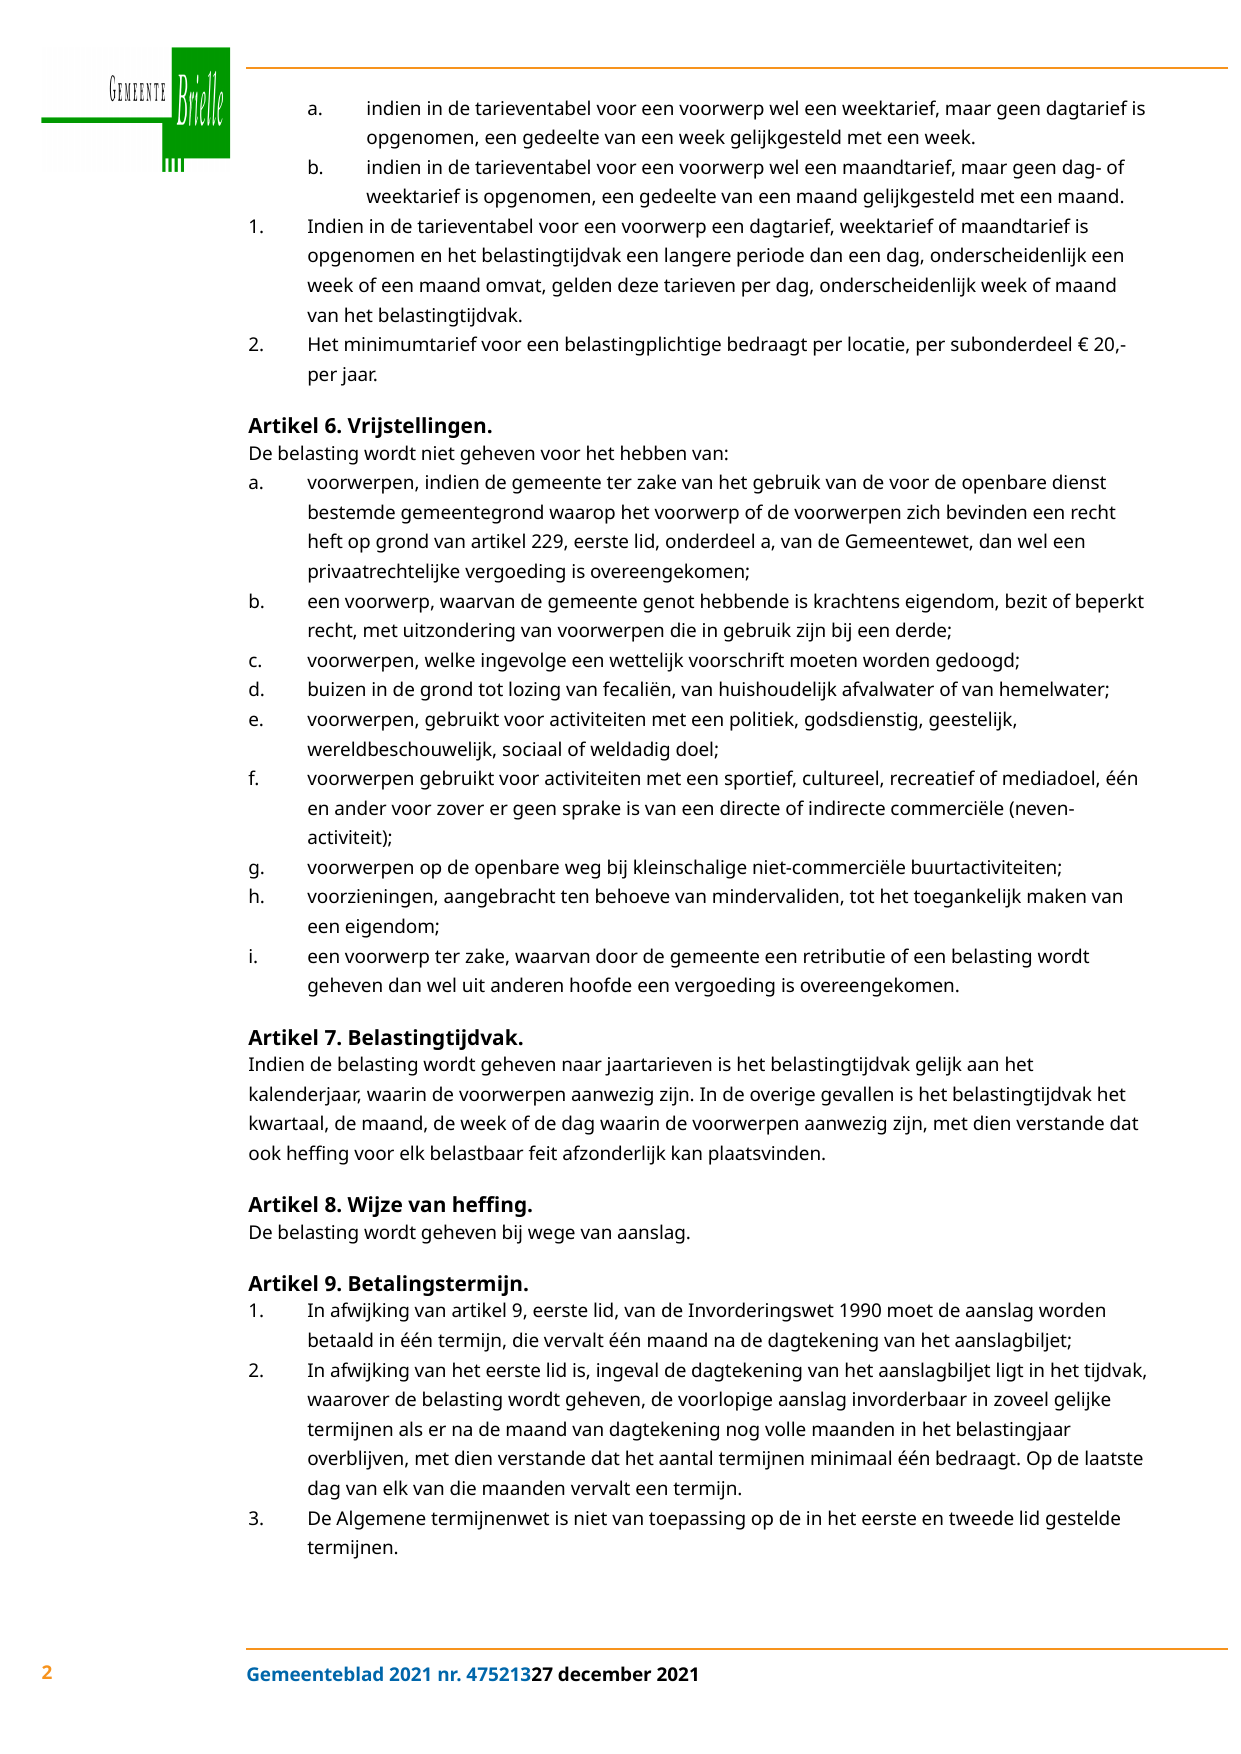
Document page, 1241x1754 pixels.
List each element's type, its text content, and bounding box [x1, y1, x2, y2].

text De belasting wordt niet geheven voor het hebben van: [248, 440, 1152, 466]
list Indien in de tarieventabel voor een voorwerp een dagtarief, weektarief of maandtarief is opgenomen en het belastingtijdvak een langere periode dan een dag, onderscheidenlijk een week of een maand omvat, gelden deze tarieven per dag, onderscheidenlijk week of maand van het belastingtijdvak. [248, 213, 1152, 328]
text Artikel 7. Belastingtijdvak. [248, 1023, 1152, 1051]
list voorzieningen, aangebracht ten behoeve van mindervaliden, tot het toegankelijk maken van een eigendom; [248, 884, 1152, 939]
list een voorwerp, waarvan de gemeente genot hebbende is krachtens eigendom, bezit of beperkt recht, met uitzondering van voorwerpen die in gebruik zijn bij een derde; [248, 588, 1152, 643]
text De belasting wordt geheven bij wege van aanslag. [248, 1219, 1152, 1244]
list voorwerpen op de openbare weg bij kleinschalige niet-commerciële buurtactiviteiten; [248, 854, 1152, 880]
picture [41, 47, 231, 172]
list De Algemene termijnenwet is niet van toepassing op de in het eerste en tweede lid gestelde termijnen. [248, 1505, 1152, 1560]
list voorwerpen, gebruikt voor activiteiten met een politiek, godsdienstig, geestelijk, wereldbeschouwelijk, sociaal of weldadig doel; [248, 706, 1152, 761]
list een voorwerp ter zake, waarvan door de gemeente een retributie of een belasting wordt geheven dan wel uit anderen hoofde een vergoeding is overeengekomen. [248, 943, 1152, 998]
list Het minimumtarief voor een belastingplichtige bedraagt per locatie, per subonderdeel € 20,- per jaar. [248, 331, 1152, 387]
list In afwijking van het eerste lid is, ingeval de dagtekening van het aanslagbiljet ligt in het tijdvak, waarover de belasting wordt geheven, de voorlopige aanslag invorderbaar in zoveel gelijke termijnen als er na de maand van dagtekening nog volle maanden in het belastingjaar overblijven, met dien verstande dat het aantal termijnen minimaal één bedraagt. Op de laatste dag van elk van die maanden vervalt een termijn. [248, 1357, 1152, 1501]
list indien in de tarieventabel voor een voorwerp wel een maandtarief, maar geen dag- of weektarief is opgenomen, een gedeelte van een maand gelijkgesteld met een maand. [307, 154, 1152, 209]
text Artikel 6. Vrijstellingen. [248, 411, 1152, 440]
text Artikel 8. Wijze van heffing. [248, 1190, 1152, 1219]
text Indien de belasting wordt geheven naar jaartarieven is het belastingtijdvak gelijk aan het kalenderjaar, waarin de voorwerpen aanwezig zijn. In de overige gevallen is het belastingtijdvak het kwartaal, de maand, de week of de dag waarin de voorwerpen aanwezig zijn, met dien verstande dat ook heffing voor elk belastbaar feit afzonderlijk kan plaatsvinden. [248, 1051, 1152, 1166]
list voorwerpen, indien de gemeente ter zake van het gebruik van de voor de openbare dienst bestemde gemeentegrond waarop het voorwerp of de voorwerpen zich bevinden een recht heft op grond van artikel 229, eerste lid, onderdeel a, van de Gemeentewet, dan wel een privaatrechtelijke vergoeding is overeengekomen; [248, 469, 1152, 584]
text Artikel 9. Betalingstermijn. [248, 1269, 1152, 1298]
list voorwerpen, welke ingevolge een wettelijk voorschrift moeten worden gedoogd; [248, 647, 1152, 673]
list In afwijking van artikel 9, eerste lid, van de Invorderingswet 1990 moet de aanslag worden betaald in één termijn, die vervalt één maand na de dagtekening van het aanslagbiljet; [248, 1298, 1152, 1353]
list indien in de tarieventabel voor een voorwerp wel een weektarief, maar geen dagtarief is opgenomen, een gedeelte van een week gelijkgesteld met een week. [307, 95, 1152, 150]
list voorwerpen gebruikt voor activiteiten met een sportief, cultureel, recreatief of mediadoel, één en ander voor zover er geen sprake is van een directe of indirecte commerciële (neven-activiteit); [248, 765, 1152, 850]
list buizen in de grond tot lozing van fecaliën, van huishoudelijk afvalwater of van hemelwater; [248, 677, 1152, 702]
